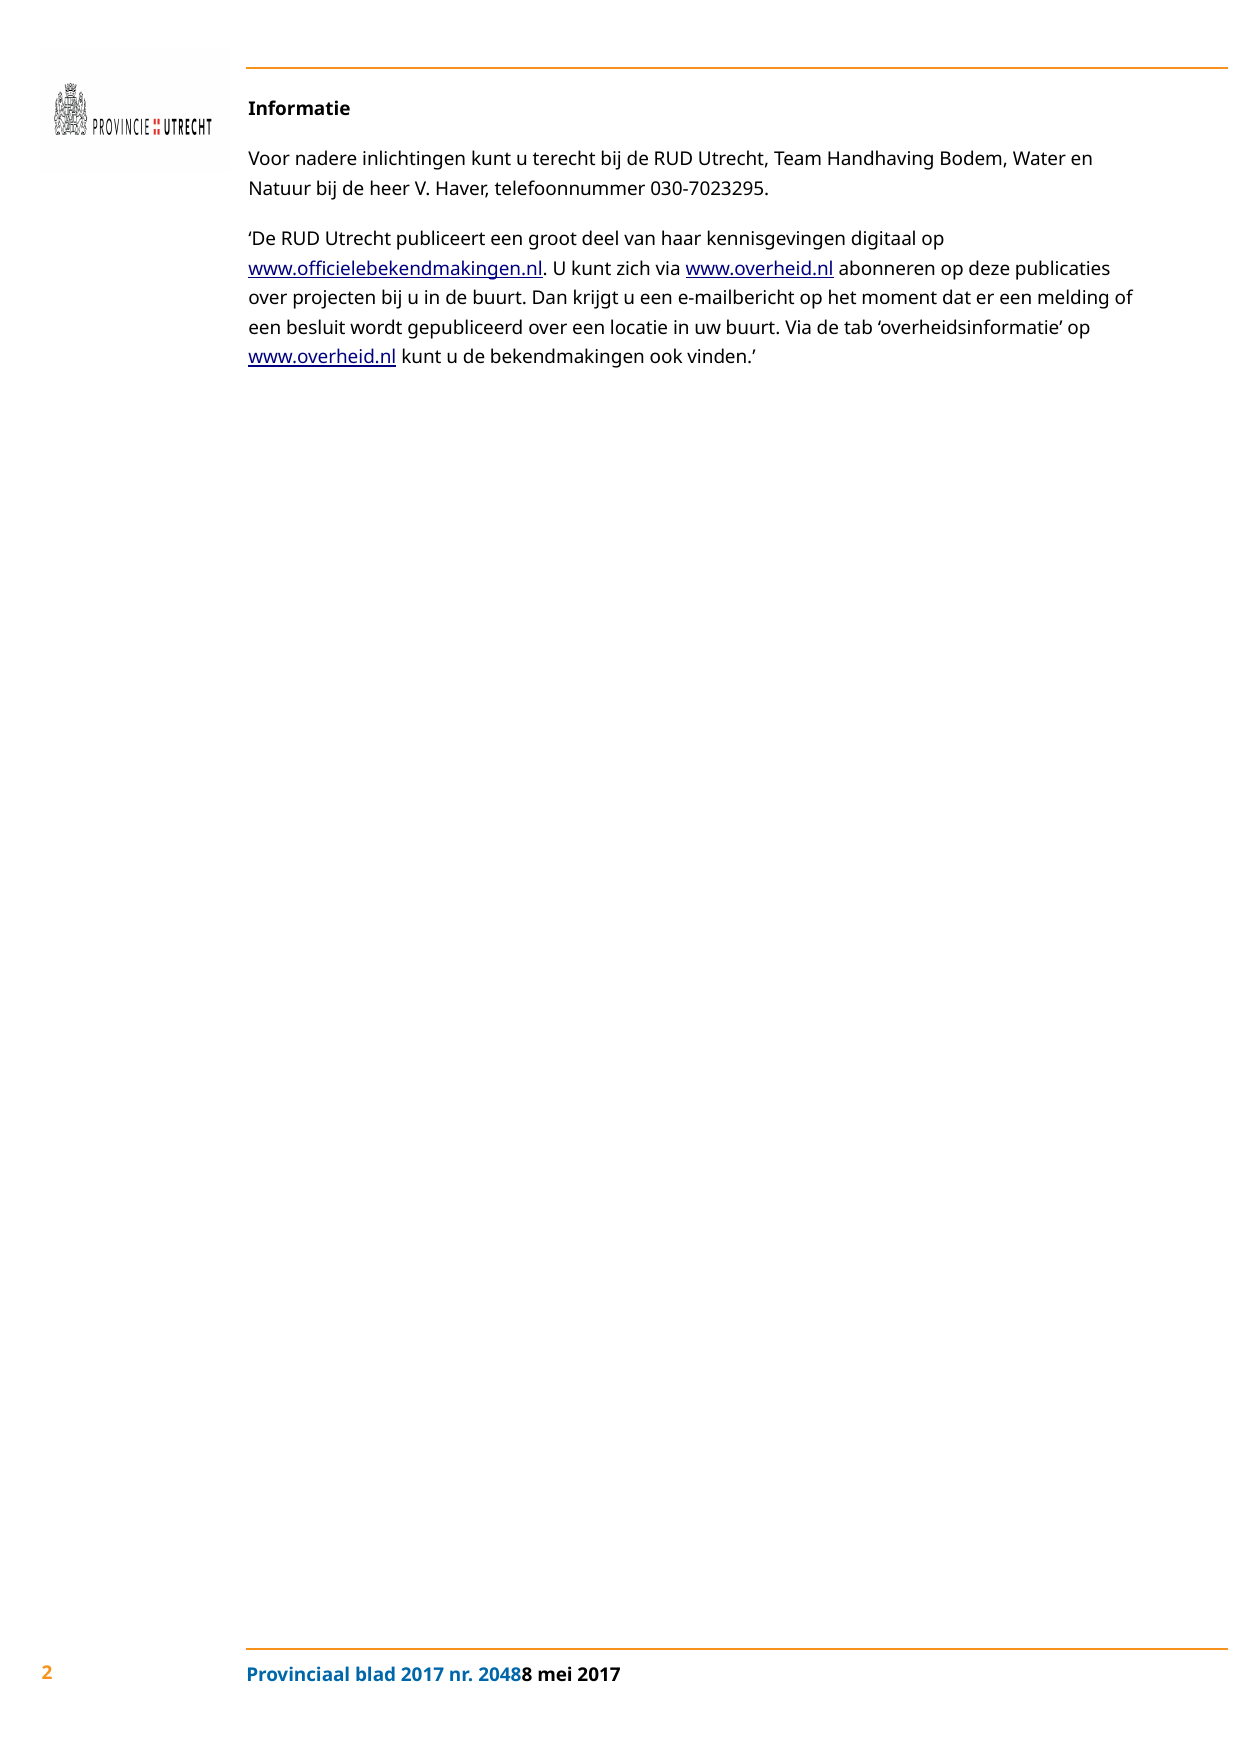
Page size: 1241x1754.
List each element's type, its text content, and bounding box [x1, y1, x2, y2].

picture [41, 47, 231, 172]
text Voor nadere inlichtingen kunt u terecht bij de RUD Utrecht, Team Handhaving Bodem, Water en Natuur bij de heer V. Haver, telefoonnummer 030-7023295. [248, 145, 1152, 201]
text Informatie [248, 95, 1152, 121]
text ‘De RUD Utrecht publiceert een groot deel van haar kennisgevingen digitaal op www.officielebekendmakingen.nl. U kunt zich via www.overheid.nl abonneren op deze publicaties over projecten bij u in de buurt. Dan krijgt u een e-mailbericht op het moment dat er een melding of een besluit wordt gepubliceerd over een locatie in uw buurt. Via de tab ‘overheidsinformatie’ op www.overheid.nl kunt u de bekendmakingen ook vinden.’ [248, 225, 1152, 369]
